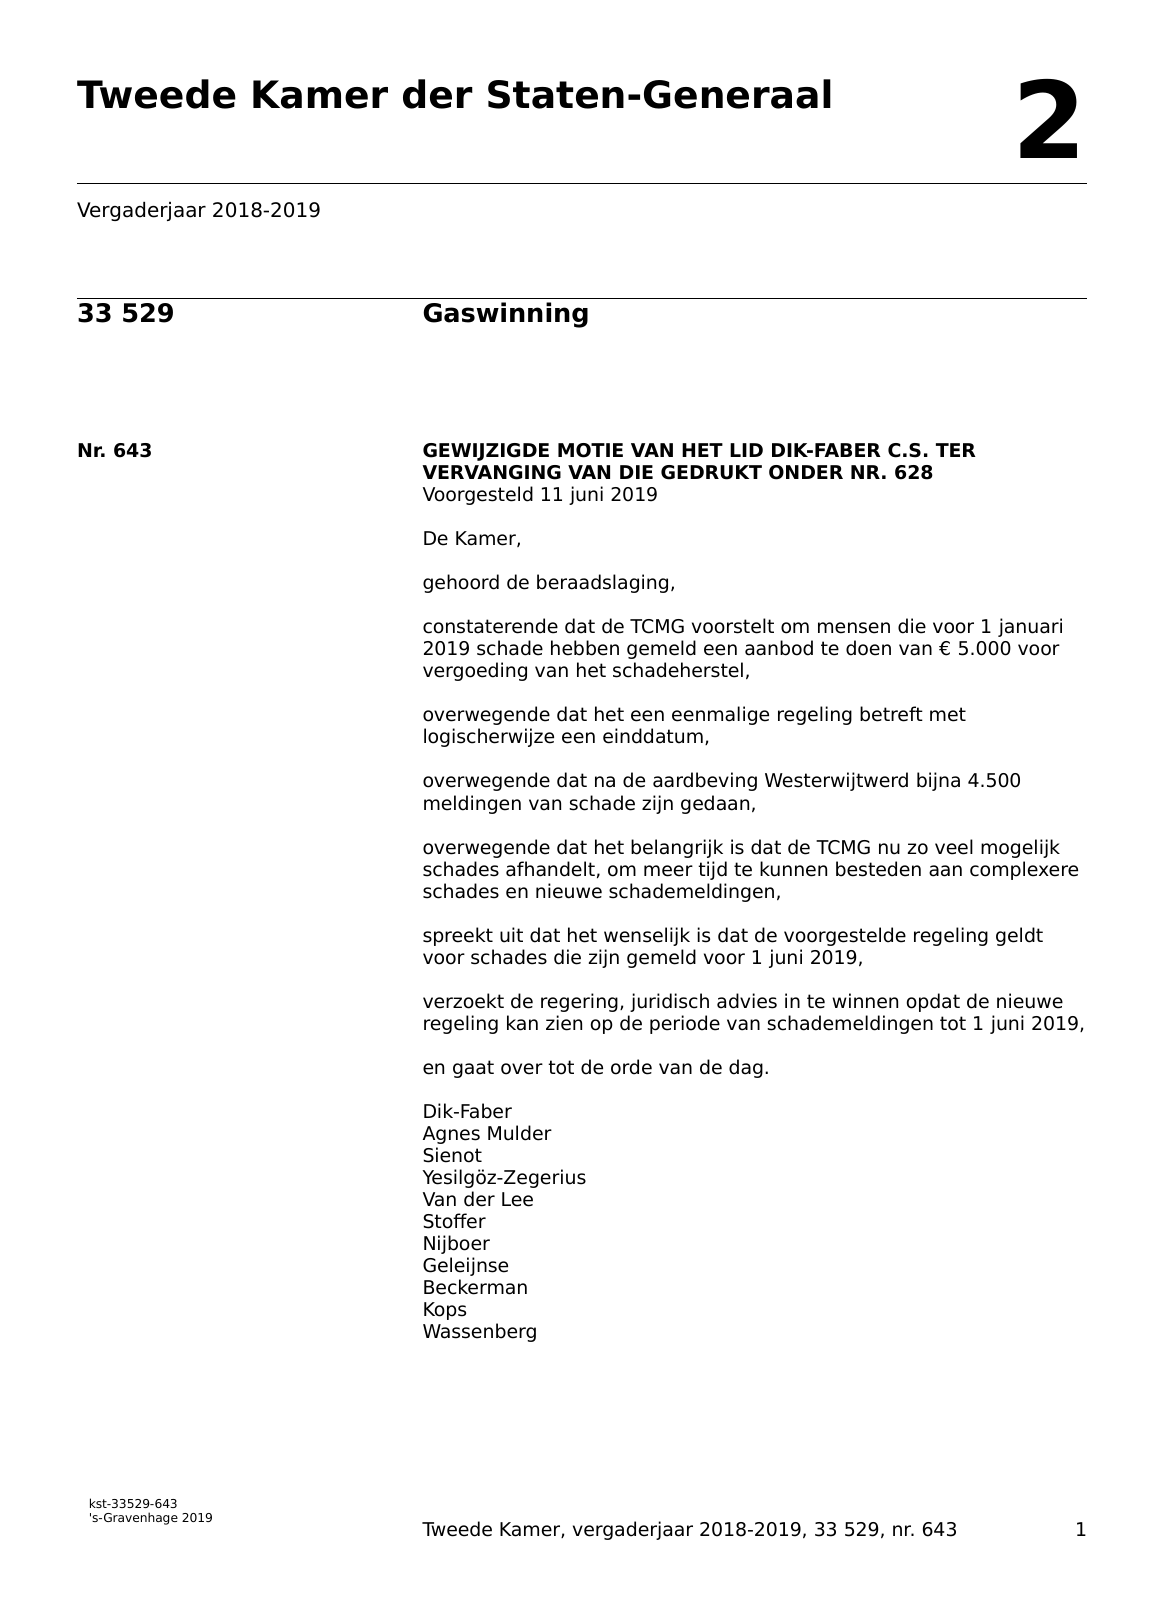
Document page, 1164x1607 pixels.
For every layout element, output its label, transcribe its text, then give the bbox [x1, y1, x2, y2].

text Beckerman [422, 1277, 1087, 1299]
table_header 2 [886, 59, 1087, 183]
text overwegende dat na de aardbeving Westerwijtwerd bijna 4.500 meldingen van schade zijn gedaan, [422, 770, 1087, 814]
text Geleijnse [422, 1255, 1087, 1277]
text Voorgesteld 11 juni 2019 [422, 484, 1087, 506]
text Nijboer [422, 1233, 1087, 1255]
text overwegende dat het een eenmalige regeling betreft met logischerwijze een einddatum, [422, 704, 1087, 748]
text Sienot [422, 1145, 1087, 1167]
text Van der Lee [422, 1189, 1087, 1211]
table_cell Vergaderjaar 2018-2019 [77, 184, 1087, 298]
text en gaat over tot de orde van de dag. [422, 1057, 1087, 1079]
text Wassenberg [422, 1321, 1087, 1343]
subtitle 33 529 Gaswinning [77, 299, 1087, 329]
text Stoffer [422, 1211, 1087, 1233]
text Dik-Faber [422, 1101, 1087, 1123]
text spreekt uit dat het wenselijk is dat de voorgestelde regeling geldt voor schades die zijn gemeld voor 1 juni 2019, [422, 925, 1087, 969]
subtitle Nr. 643 GEWIJZIGDE MOTIE VAN HET LID DIK-FABER C.S. TER VERVANGING VAN DIE GEDRUKT ONDER NR. 628 [77, 440, 1087, 484]
text Agnes Mulder [422, 1123, 1087, 1145]
text Kops [422, 1299, 1087, 1321]
text constaterende dat de TCMG voorstelt om mensen die voor 1 januari 2019 schade hebben gemeld een aanbod te doen van € 5.000 voor vergoeding van het schadeherstel, [422, 616, 1087, 682]
text De Kamer, [422, 528, 1087, 550]
text overwegende dat het belangrijk is dat de TCMG nu zo veel mogelijk schades afhandelt, om meer tijd te kunnen besteden aan complexere schades en nieuwe schademeldingen, [422, 837, 1087, 902]
text 's-Gravenhage 2019 [88, 1511, 323, 1525]
text Yesilgöz-Zegerius [422, 1167, 1087, 1189]
text verzoekt de regering, juridisch advies in te winnen opdat de nieuwe regeling kan zien op de periode van schademeldingen tot 1 juni 2019, [422, 991, 1087, 1035]
table_header Tweede Kamer der Staten-Generaal [77, 59, 886, 183]
text gehoord de beraadslaging, [422, 572, 1087, 594]
text kst-33529-643 [88, 1497, 323, 1511]
